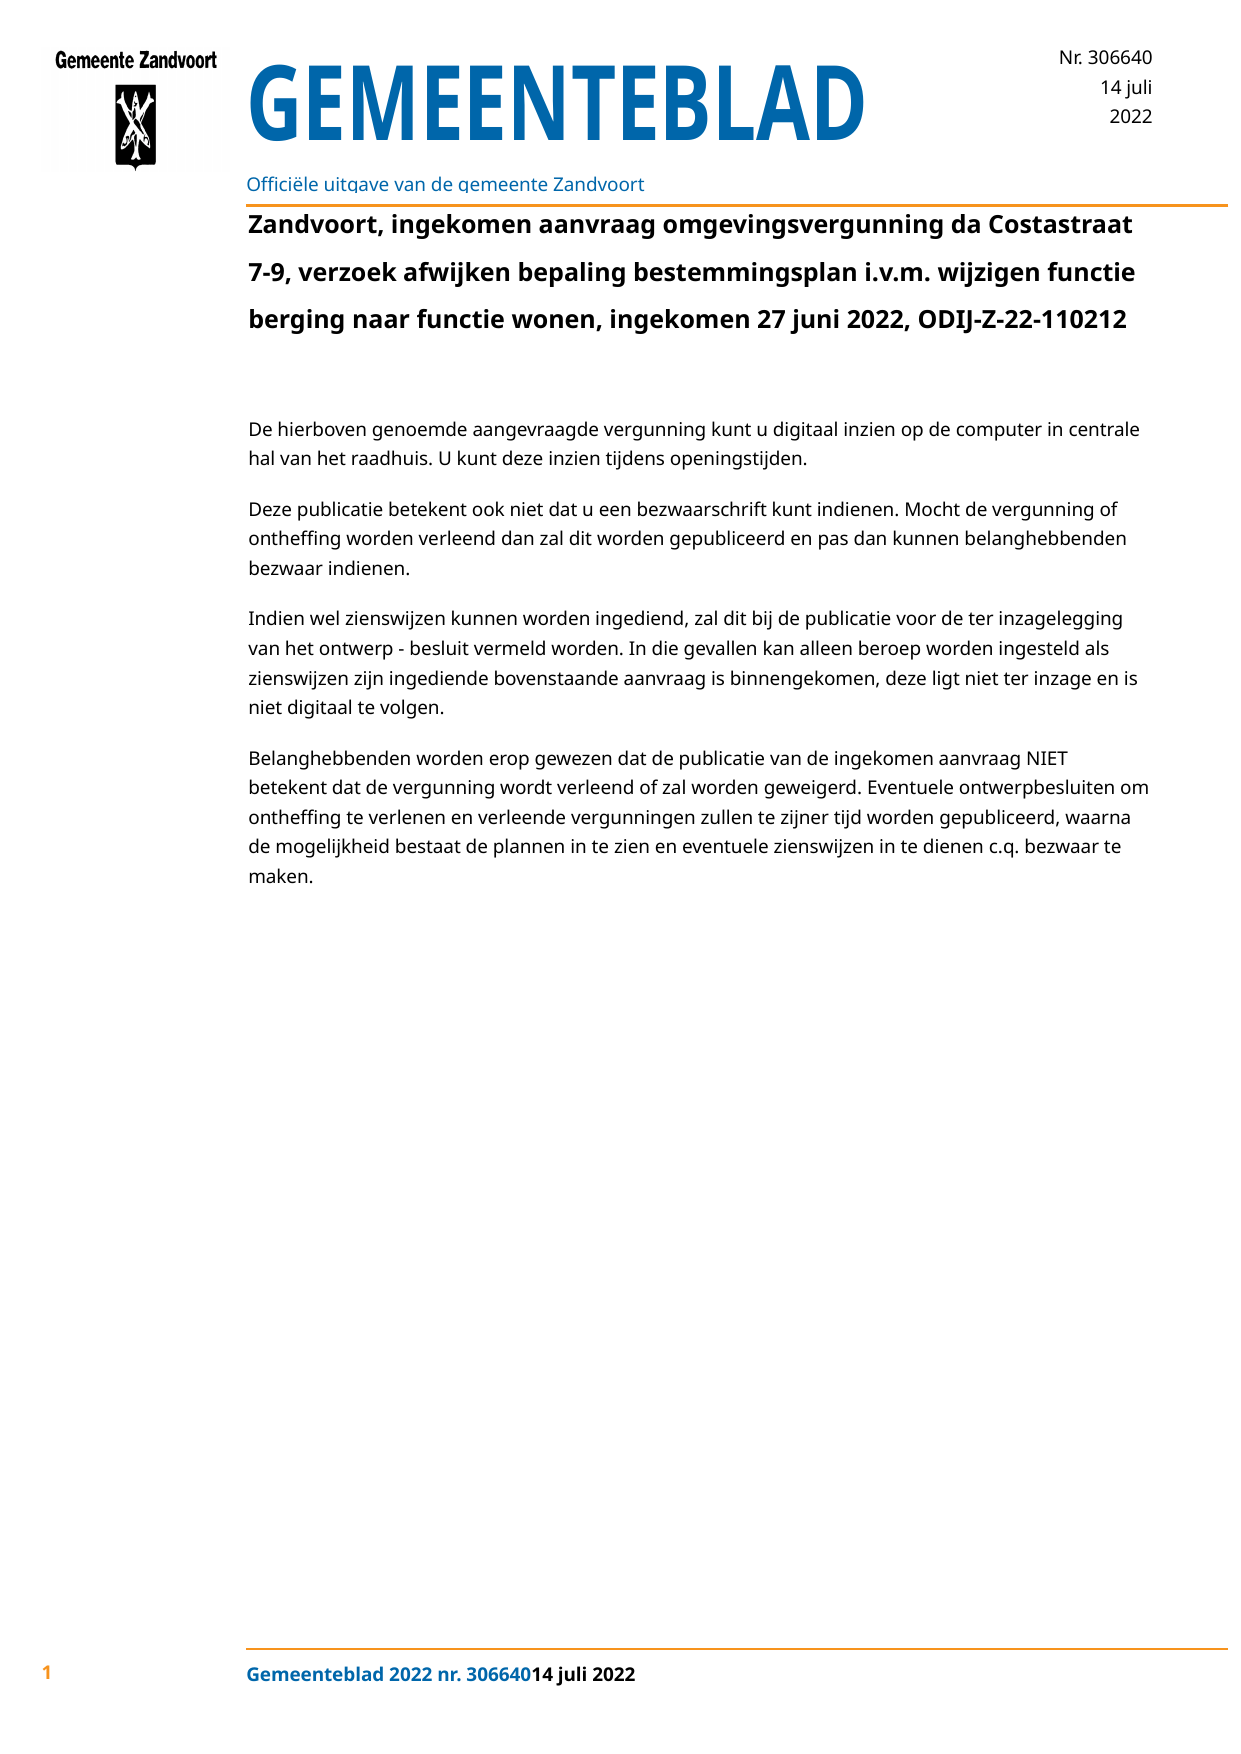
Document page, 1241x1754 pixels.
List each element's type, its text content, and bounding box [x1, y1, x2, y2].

text Deze publicatie betekent ook niet dat u een bezwaarschrift kunt indienen. Mocht de vergunning of ontheffing worden verleend dan zal dit worden gepubliceerd en pas dan kunnen belanghebbenden bezwaar indienen. [248, 496, 1152, 581]
picture [41, 47, 231, 172]
text De hierboven genoemde aangevraagde vergunning kunt u digitaal inzien op de computer in centrale hal van het raadhuis. U kunt deze inzien tijdens openingstijden. [248, 416, 1152, 471]
text Belanghebbenden worden erop gewezen dat de publicatie van de ingekomen aanvraag NIET betekent dat de vergunning wordt verleend of zal worden geweigerd. Eventuele ontwerpbesluiten om ontheffing te verlenen en verleende vergunningen zullen te zijner tijd worden gepubliceerd, waarna de mogelijkheid bestaat de plannen in te zien en eventuele zienswijzen in te dienen c.q. bezwaar te maken. [248, 745, 1152, 889]
text Zandvoort, ingekomen aanvraag omgevingsvergunning da Costastraat 7-9, verzoek afwijken bepaling bestemmingsplan i.v.m. wijzigen functie berging naar functie wonen, ingekomen 27 juni 2022, ODIJ-Z-22-110212 [248, 207, 1152, 336]
text Indien wel zienswijzen kunnen worden ingediend, zal dit bij de publicatie voor de ter inzagelegging van het ontwerp - besluit vermeld worden. In die gevallen kan alleen beroep worden ingesteld als zienswijzen zijn ingediende bovenstaande aanvraag is binnengekomen, deze ligt niet ter inzage en is niet digitaal te volgen. [248, 606, 1152, 720]
